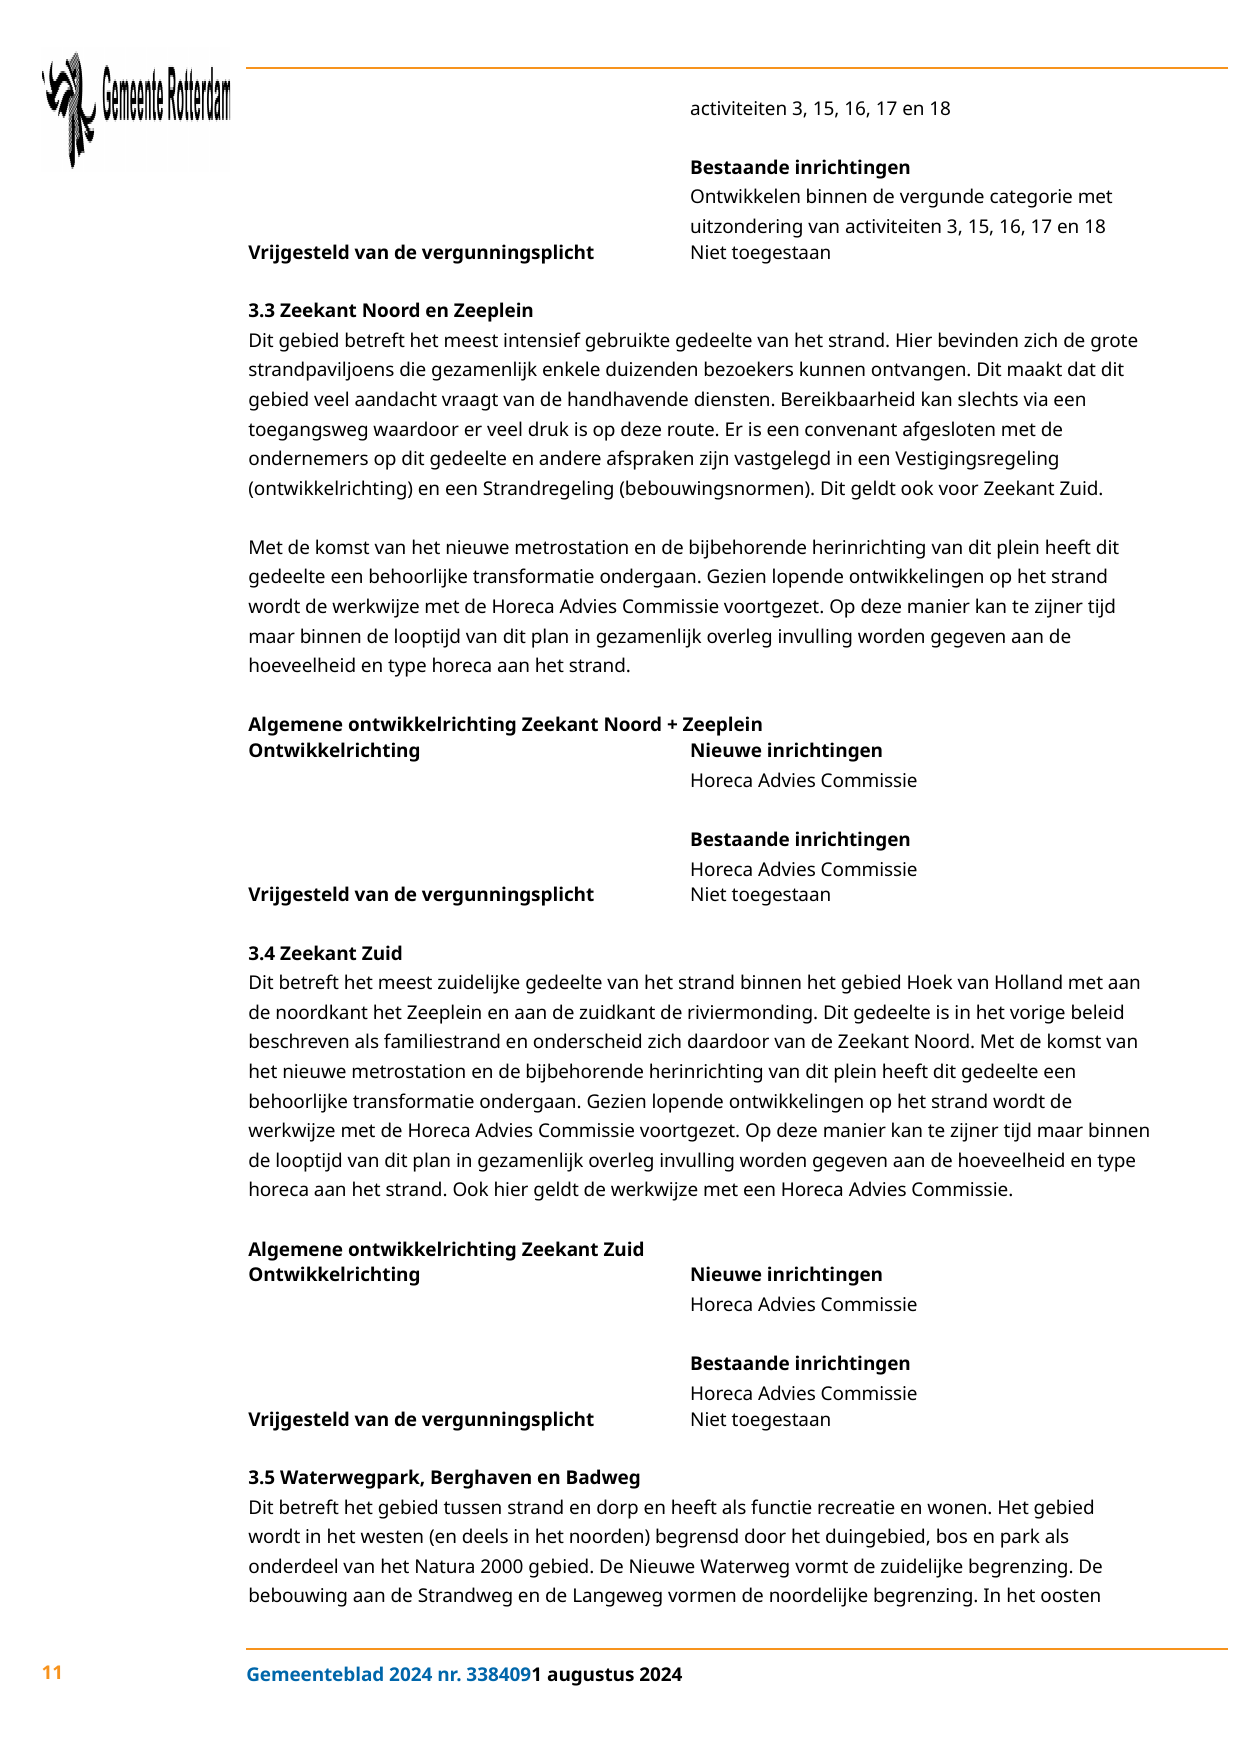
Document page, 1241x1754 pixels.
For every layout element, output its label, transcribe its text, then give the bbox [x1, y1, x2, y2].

table_cell [248, 95, 690, 239]
text 3.5 Waterwegpark, Berghaven en Badweg [248, 1464, 1152, 1490]
table_cell Nieuwe inrichtingen Horeca Advies Commissie Bestaande inrichtingen Horeca Advies Commissie [690, 1262, 1152, 1406]
picture [41, 47, 231, 172]
text Dit gebied betreft het meest intensief gebruikte gedeelte van het strand. Hier bevinden zich de grote strandpaviljoens die gezamenlijk enkele duizenden bezoekers kunnen ontvangen. Dit maakt dat dit gebied veel aandacht vraagt van de handhavende diensten. Bereikbaarheid kan slechts via een toegangsweg waardoor er veel druk is op deze route. Er is een convenant afgesloten met de ondernemers op dit gedeelte en andere afspraken zijn vastgelegd in een Vestigingsregeling (ontwikkelrichting) en een Strandregeling (bebouwingsnormen). Dit geldt ook voor Zeekant Zuid. [248, 327, 1152, 501]
table_cell Vrijgesteld van de vergunningsplicht [248, 1406, 690, 1431]
text Dit betreft het gebied tussen strand en dorp en heeft als functie recreatie en wonen. Het gebied wordt in het westen (en deels in het noorden) begrensd door het duingebied, bos en park als onderdeel van het Natura 2000 gebied. De Nieuwe Waterweg vormt de zuidelijke begrenzing. De bebouwing aan de Strandweg en de Langeweg vormen de noordelijke begrenzing. In het oosten [248, 1494, 1152, 1608]
text Dit betreft het meest zuidelijke gedeelte van het strand binnen het gebied Hoek van Holland met aan de noordkant het Zeeplein en aan de zuidkant de riviermonding. Dit gedeelte is in het vorige beleid beschreven als familiestrand en onderscheid zich daardoor van de Zeekant Noord. Met de komst van het nieuwe metrostation en de bijbehorende herinrichting van dit plein heeft dit gedeelte een behoorlijke transformatie ondergaan. Gezien lopende ontwikkelingen op het strand wordt de werkwijze met de Horeca Advies Commissie voortgezet. Op deze manier kan te zijner tijd maar binnen de looptijd van dit plan in gezamenlijk overleg invulling worden gegeven aan de hoeveelheid en type horeca aan het strand. Ook hier geldt de werkwijze met een Horeca Advies Commissie. [248, 969, 1152, 1202]
table_cell Niet toegestaan [690, 1406, 1152, 1431]
table_header Algemene ontwikkelrichting Zeekant Noord + Zeeplein [248, 712, 1152, 737]
table_cell Ontwikkelrichting [248, 1262, 690, 1406]
text 3.4 Zeekant Zuid [248, 940, 1152, 966]
table_cell activiteiten 3, 15, 16, 17 en 18 Bestaande inrichtingen Ontwikkelen binnen de vergunde categorie met uitzondering van activiteiten 3, 15, 16, 17 en 18 [690, 95, 1152, 239]
text 3.3 Zeekant Noord en Zeeplein [248, 297, 1152, 323]
table_cell Niet toegestaan [690, 881, 1152, 907]
text Met de komst van het nieuwe metrostation en de bijbehorende herinrichting van dit plein heeft dit gedeelte een behoorlijke transformatie ondergaan. Gezien lopende ontwikkelingen op het strand wordt de werkwijze met de Horeca Advies Commissie voortgezet. Op deze manier kan te zijner tijd maar binnen de looptijd van dit plan in gezamenlijk overleg invulling worden gegeven aan de hoeveelheid en type horeca aan het strand. [248, 534, 1152, 678]
table_header Algemene ontwikkelrichting Zeekant Zuid [248, 1236, 1152, 1262]
table_cell Niet toegestaan [690, 239, 1152, 264]
table_cell Vrijgesteld van de vergunningsplicht [248, 881, 690, 907]
table_cell Vrijgesteld van de vergunningsplicht [248, 239, 690, 264]
table_cell Nieuwe inrichtingen Horeca Advies Commissie Bestaande inrichtingen Horeca Advies Commissie [690, 738, 1152, 881]
table_cell Ontwikkelrichting [248, 738, 690, 881]
